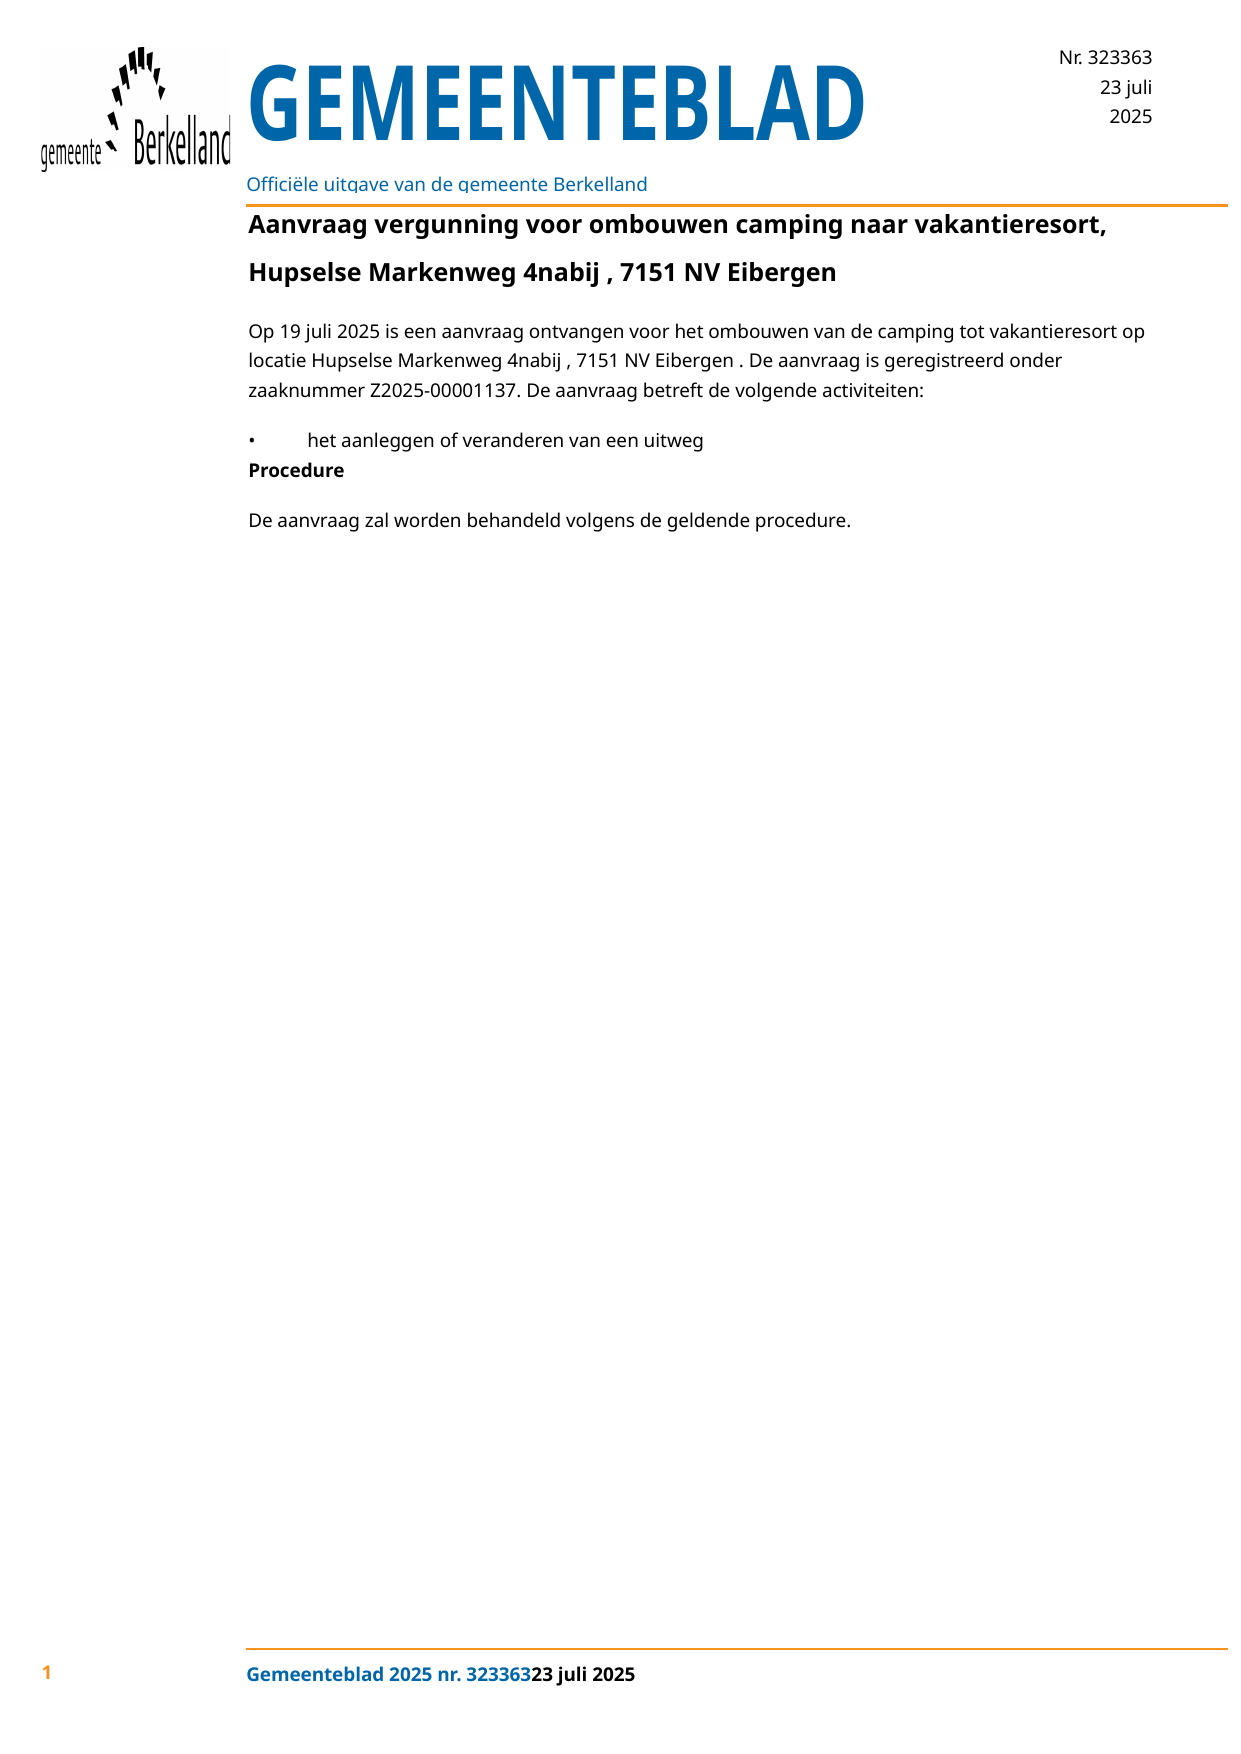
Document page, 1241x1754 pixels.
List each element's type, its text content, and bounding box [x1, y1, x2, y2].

text Procedure [248, 457, 1152, 483]
text De aanvraag zal worden behandeld volgens de geldende procedure. [248, 507, 1152, 533]
text Op 19 juli 2025 is een aanvraag ontvangen voor het ombouwen van de camping tot vakantieresort op locatie Hupselse Markenweg 4nabij , 7151 NV Eibergen . De aanvraag is geregistreerd onder zaaknummer Z2025-00001137. De aanvraag betreft de volgende activiteiten: [248, 318, 1152, 403]
list het aanleggen of veranderen van een uitweg [248, 427, 1152, 453]
picture [41, 47, 231, 172]
text Aanvraag vergunning voor ombouwen camping naar vakantieresort, Hupselse Markenweg 4nabij , 7151 NV Eibergen [248, 207, 1152, 288]
